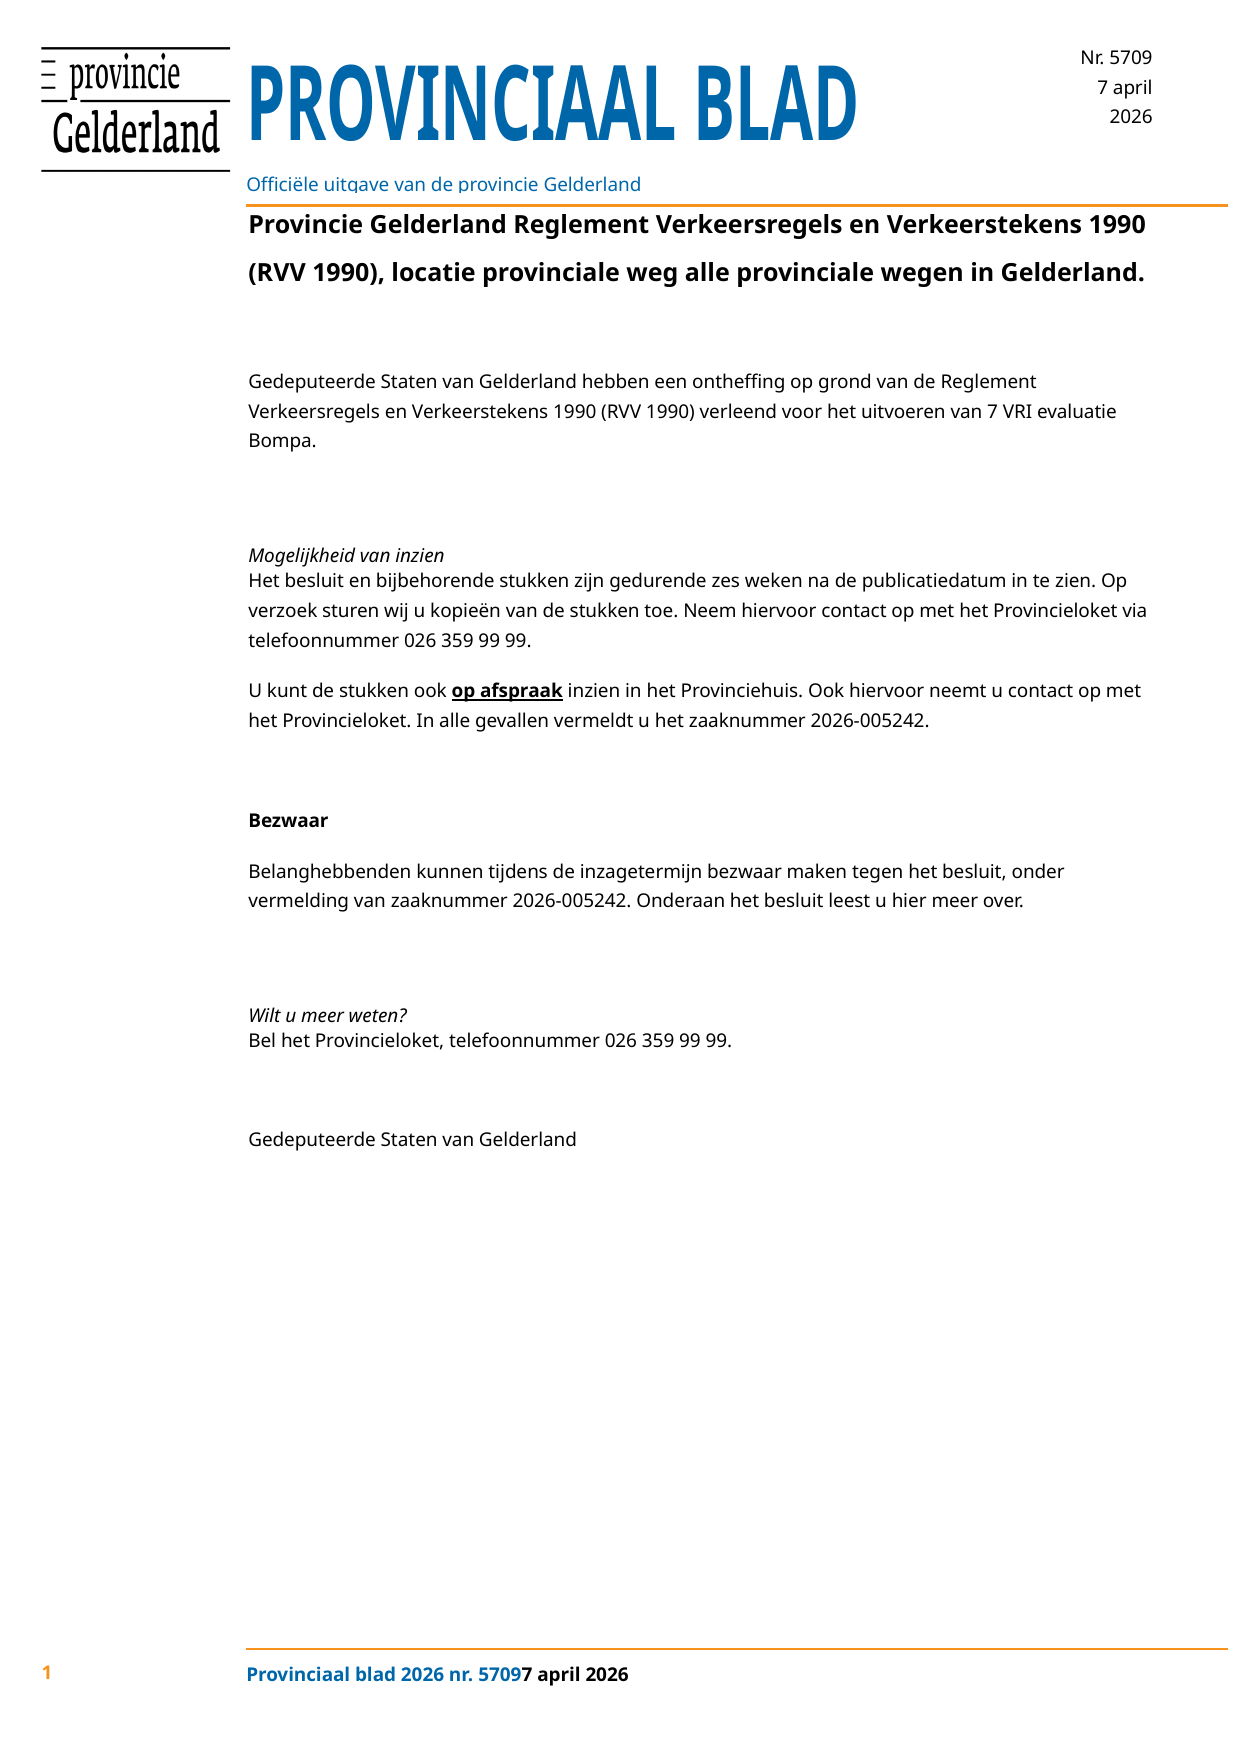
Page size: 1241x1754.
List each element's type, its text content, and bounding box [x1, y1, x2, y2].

text Mogelijkheid van inzien [248, 542, 1152, 568]
text Bezwaar [248, 808, 1152, 833]
text Gedeputeerde Staten van Gelderland [248, 1126, 1152, 1152]
text Belanghebbenden kunnen tijdens de inzagetermijn bezwaar maken tegen het besluit, onder vermelding van zaaknummer 2026-005242. Onderaan het besluit leest u hier meer over. [248, 858, 1152, 913]
text Bel het Provincieloket, telefoonnummer 026 359 99 99. [248, 1028, 1152, 1053]
text U kunt de stukken ook op afspraak inzien in het Provinciehuis. Ook hiervoor neemt u contact op met het Provincieloket. In alle gevallen vermeldt u het zaaknummer 2026-005242. [248, 677, 1152, 732]
picture [41, 47, 231, 172]
text Provincie Gelderland Reglement Verkeersregels en Verkeerstekens 1990 (RVV 1990), locatie provinciale weg alle provinciale wegen in Gelderland. [248, 207, 1152, 288]
text Wilt u meer weten? [248, 1002, 1152, 1028]
text Gedeputeerde Staten van Gelderland hebben een ontheffing op grond van de Reglement Verkeersregels en Verkeerstekens 1990 (RVV 1990) verleend voor het uitvoeren van 7 VRI evaluatie Bompa. [248, 368, 1152, 453]
text Het besluit en bijbehorende stukken zijn gedurende zes weken na de publicatiedatum in te zien. Op verzoek sturen wij u kopieën van de stukken toe. Neem hiervoor contact op met het Provincieloket via telefoonnummer 026 359 99 99. [248, 568, 1152, 652]
